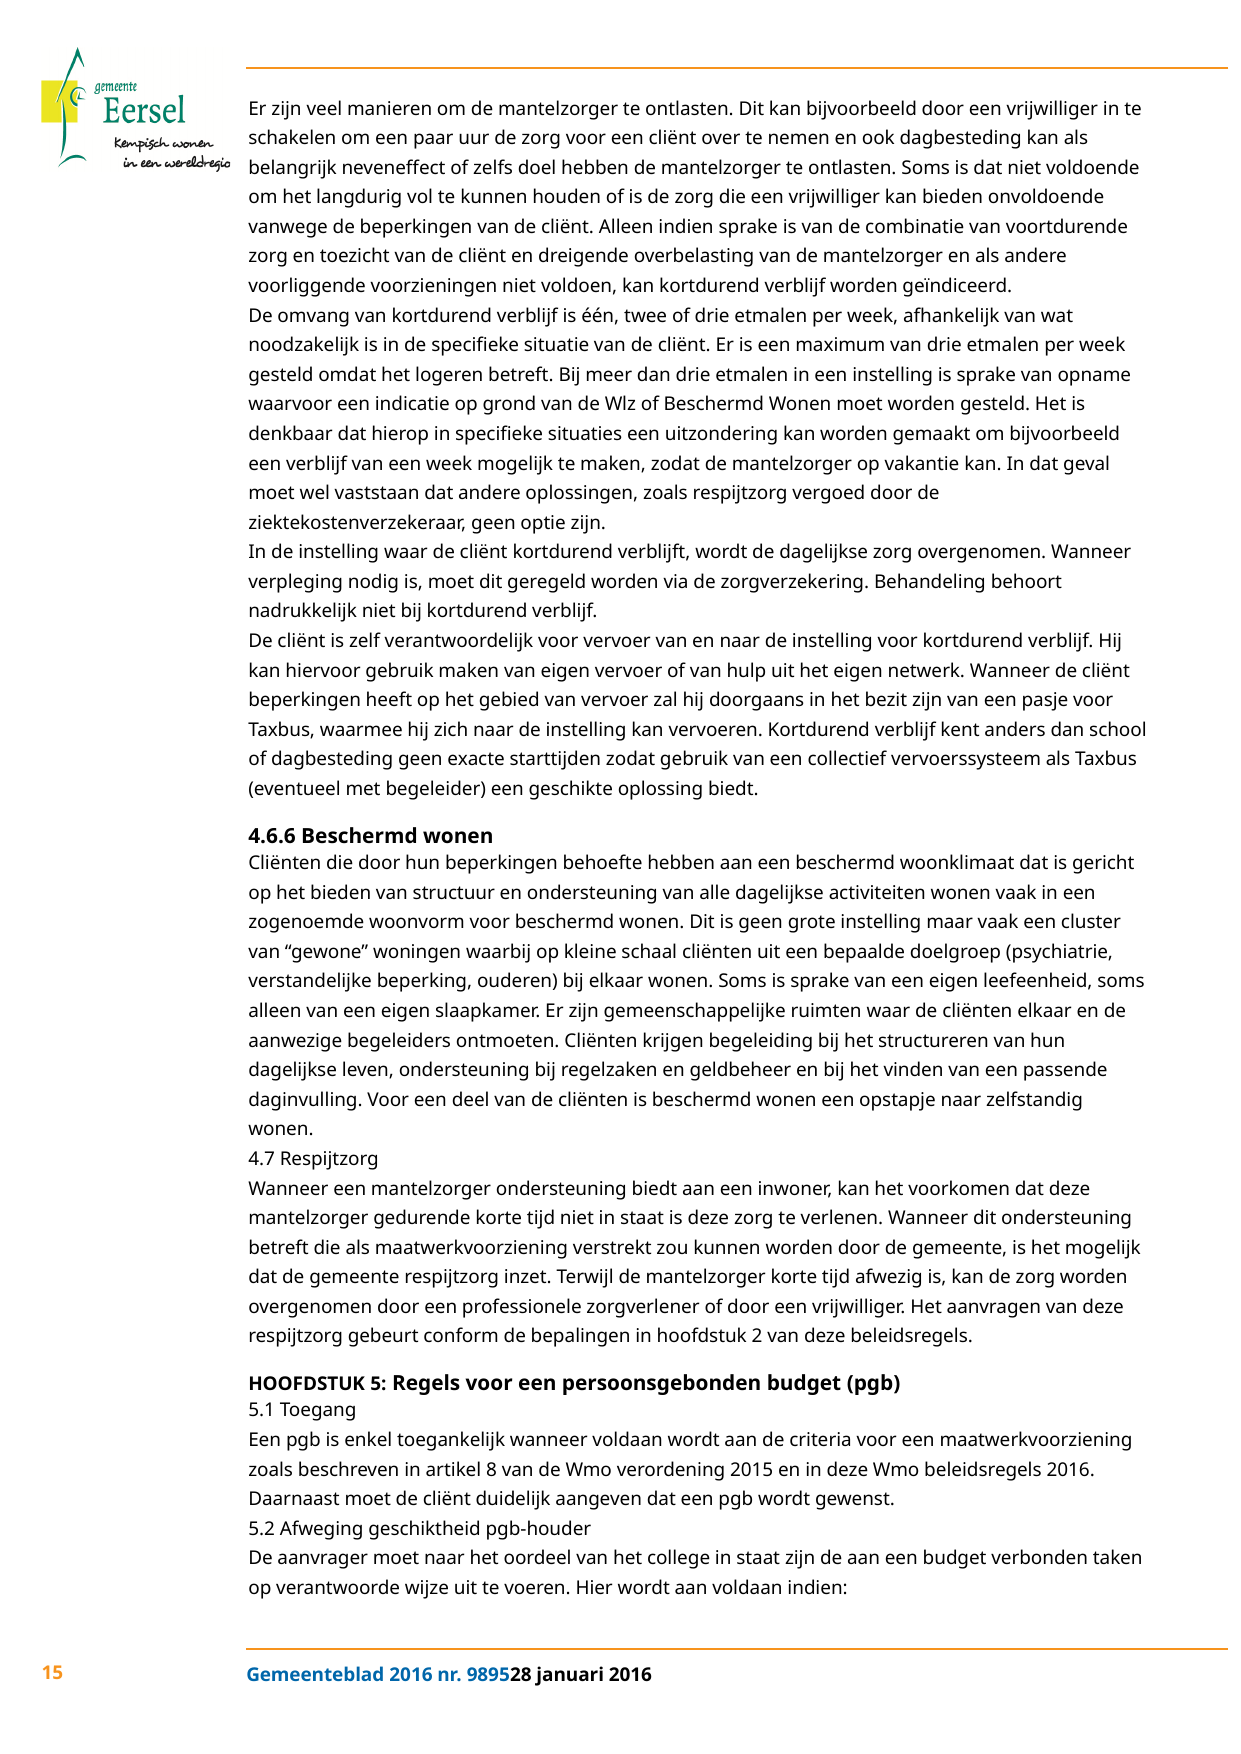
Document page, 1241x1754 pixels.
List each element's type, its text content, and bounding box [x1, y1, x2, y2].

text Een pgb is enkel toegankelijk wanneer voldaan wordt aan de criteria voor een maatwerkvoorziening zoals beschreven in artikel 8 van de Wmo verordening 2015 en in deze Wmo beleidsregels 2016. Daarnaast moet de cliënt duidelijk aangeven dat een pgb wordt gewenst. [248, 1426, 1152, 1511]
text 4.6.6 Beschermd wonen [248, 821, 1152, 849]
text De aanvrager moet naar het oordeel van het college in staat zijn de aan een budget verbonden taken op verantwoorde wijze uit te voeren. Hier wordt aan voldaan indien: [248, 1544, 1152, 1600]
text In de instelling waar de cliënt kortdurend verblijft, wordt de dagelijkse zorg overgenomen. Wanneer verpleging nodig is, moet dit geregeld worden via de zorgverzekering. Behandeling behoort nadrukkelijk niet bij kortdurend verblijf. [248, 538, 1152, 623]
text 4.7 Respijtzorg [248, 1145, 1152, 1171]
text HOOFDSTUK 5: Regels voor een persoonsgebonden budget (pgb) [248, 1368, 1152, 1397]
picture [41, 47, 231, 172]
text Er zijn veel manieren om de mantelzorger te ontlasten. Dit kan bijvoorbeeld door een vrijwilliger in te schakelen om een paar uur de zorg voor een cliënt over te nemen en ook dagbesteding kan als belangrijk neveneffect of zelfs doel hebben de mantelzorger te ontlasten. Soms is dat niet voldoende om het langdurig vol te kunnen houden of is de zorg die een vrijwilliger kan bieden onvoldoende vanwege de beperkingen van de cliënt. Alleen indien sprake is van de combinatie van voortdurende zorg en toezicht van de cliënt en dreigende overbelasting van de mantelzorger en als andere voorliggende voorzieningen niet voldoen, kan kortdurend verblijf worden geïndiceerd. [248, 95, 1152, 298]
text Wanneer een mantelzorger ondersteuning biedt aan een inwoner, kan het voorkomen dat deze mantelzorger gedurende korte tijd niet in staat is deze zorg te verlenen. Wanneer dit ondersteuning betreft die als maatwerkvoorziening verstrekt zou kunnen worden door de gemeente, is het mogelijk dat de gemeente respijtzorg inzet. Terwijl de mantelzorger korte tijd afwezig is, kan de zorg worden overgenomen door een professionele zorgverlener of door een vrijwilliger. Het aanvragen van deze respijtzorg gebeurt conform de bepalingen in hoofdstuk 2 van deze beleidsregels. [248, 1175, 1152, 1348]
text 5.1 Toegang [248, 1397, 1152, 1422]
text De omvang van kortdurend verblijf is één, twee of drie etmalen per week, afhankelijk van wat noodzakelijk is in de specifieke situatie van de cliënt. Er is een maximum van drie etmalen per week gesteld omdat het logeren betreft. Bij meer dan drie etmalen in een instelling is sprake van opname waarvoor een indicatie op grond van de Wlz of Beschermd Wonen moet worden gesteld. Het is denkbaar dat hierop in specifieke situaties een uitzondering kan worden gemaakt om bijvoorbeeld een verblijf van een week mogelijk te maken, zodat de mantelzorger op vakantie kan. In dat geval moet wel vaststaan dat andere oplossingen, zoals respijtzorg vergoed door de ziektekostenverzekeraar, geen optie zijn. [248, 302, 1152, 535]
text De cliënt is zelf verantwoordelijk voor vervoer van en naar de instelling voor kortdurend verblijf. Hij kan hiervoor gebruik maken van eigen vervoer of van hulp uit het eigen netwerk. Wanneer de cliënt beperkingen heeft op het gebied van vervoer zal hij doorgaans in het bezit zijn van een pasje voor Taxbus, waarmee hij zich naar de instelling kan vervoeren. Kortdurend verblijf kent anders dan school of dagbesteding geen exacte starttijden zodat gebruik van een collectief vervoerssysteem als Taxbus (eventueel met begeleider) een geschikte oplossing biedt. [248, 627, 1152, 801]
text 5.2 Afweging geschiktheid pgb-houder [248, 1515, 1152, 1541]
text Cliënten die door hun beperkingen behoefte hebben aan een beschermd woonklimaat dat is gericht op het bieden van structuur en ondersteuning van alle dagelijkse activiteiten wonen vaak in een zogenoemde woonvorm voor beschermd wonen. Dit is geen grote instelling maar vaak een cluster van “gewone” woningen waarbij op kleine schaal cliënten uit een bepaalde doelgroep (psychiatrie, verstandelijke beperking, ouderen) bij elkaar wonen. Soms is sprake van een eigen leefeenheid, soms alleen van een eigen slaapkamer. Er zijn gemeenschappelijke ruimten waar de cliënten elkaar en de aanwezige begeleiders ontmoeten. Cliënten krijgen begeleiding bij het structureren van hun dagelijkse leven, ondersteuning bij regelzaken en geldbeheer en bij het vinden van een passende daginvulling. Voor een deel van de cliënten is beschermd wonen een opstapje naar zelfstandig wonen. [248, 849, 1152, 1141]
